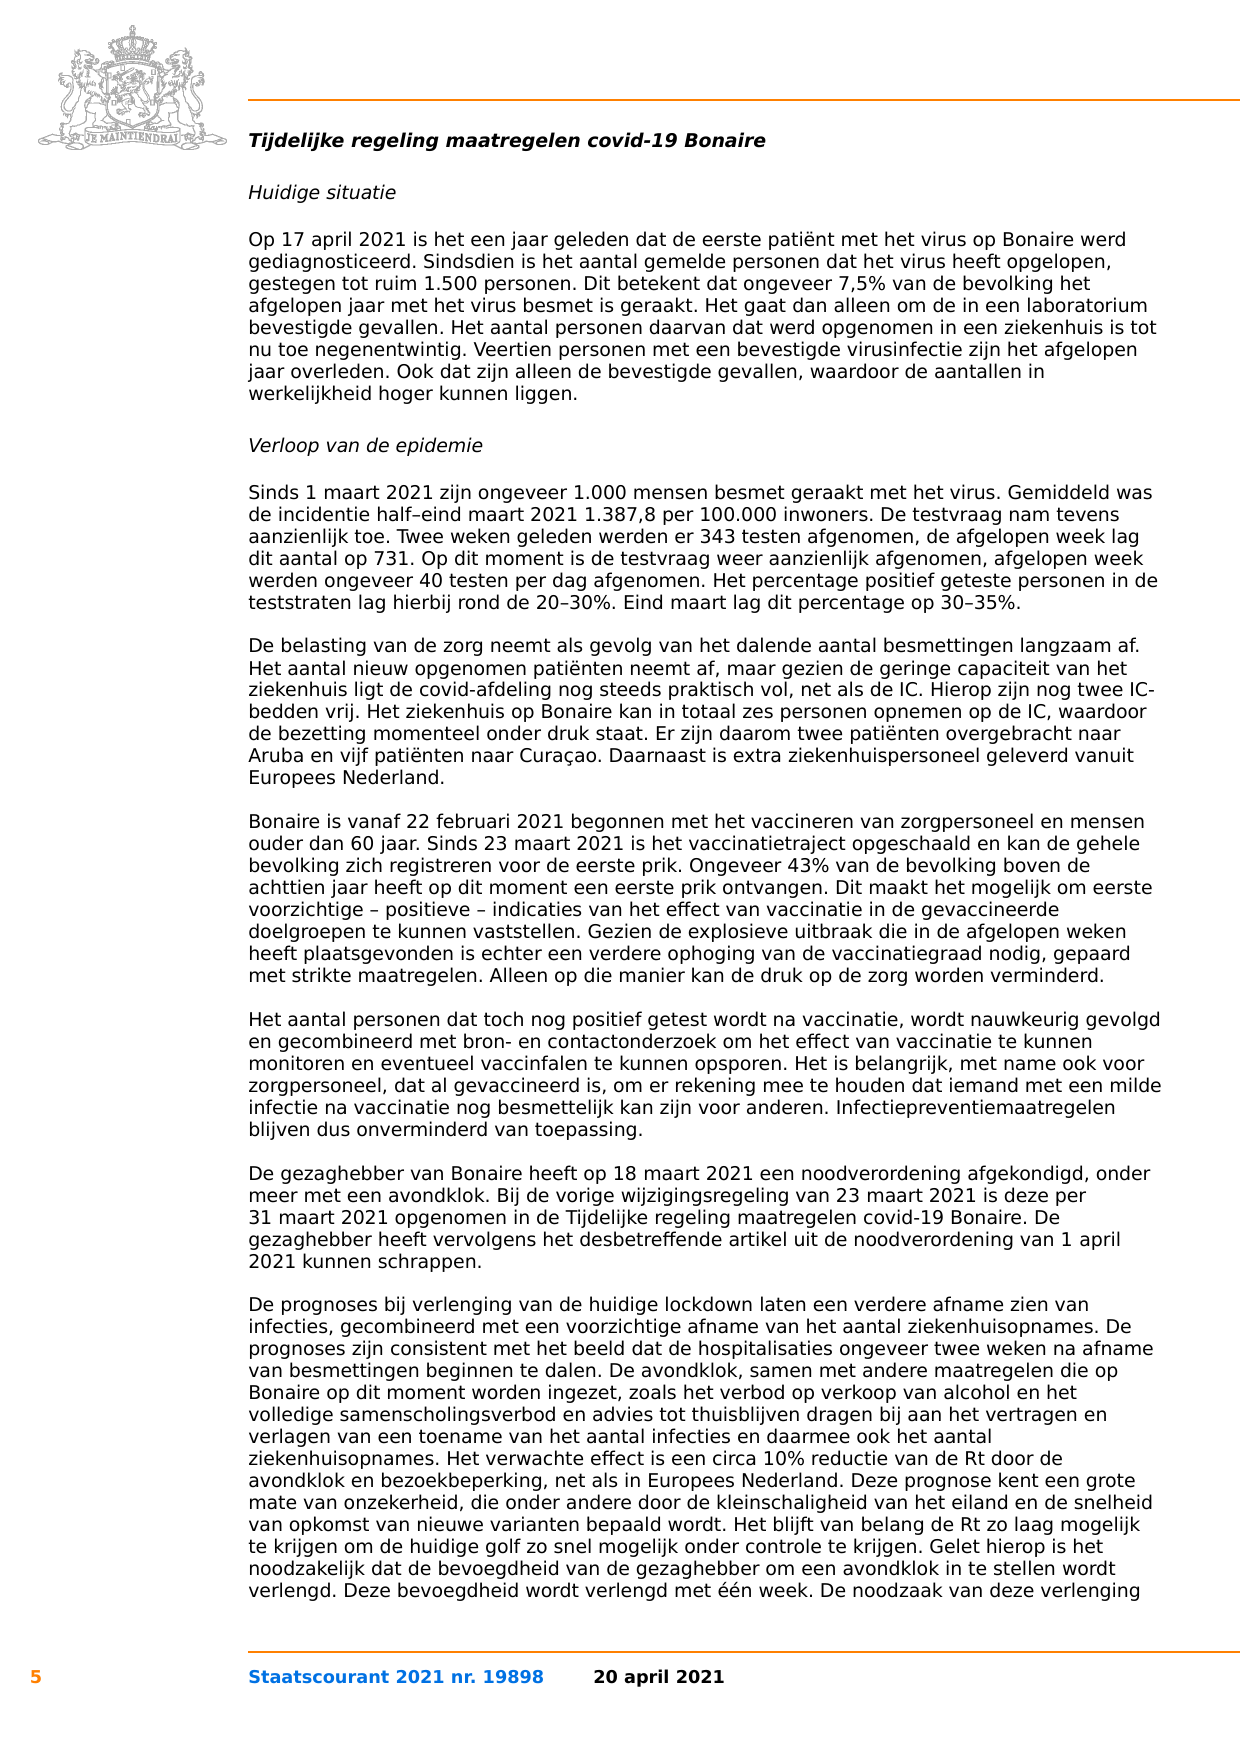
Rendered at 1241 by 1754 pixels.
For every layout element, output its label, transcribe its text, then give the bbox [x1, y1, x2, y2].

text De gezaghebber van Bonaire heeft op 18 maart 2021 een noodverordening afgekondigd, onder meer met een avondklok. Bij de vorige wijzigingsregeling van 23 maart 2021 is deze per 31 maart 2021 opgenomen in de Tijdelijke regeling maatregelen covid-19 Bonaire. De gezaghebber heeft vervolgens het desbetreffende artikel uit de noodverordening van 1 april 2021 kunnen schrappen. [248, 1163, 1163, 1272]
text Op 17 april 2021 is het een jaar geleden dat de eerste patiënt met het virus op Bonaire werd gediagnosticeerd. Sindsdien is het aantal gemelde personen dat het virus heeft opgelopen, gestegen tot ruim 1.500 personen. Dit betekent dat ongeveer 7,5% van de bevolking het afgelopen jaar met het virus besmet is geraakt. Het gaat dan alleen om de in een laboratorium bevestigde gevallen. Het aantal personen daarvan dat werd opgenomen in een ziekenhuis is tot nu toe negenentwintig. Veertien personen met een bevestigde virusinfectie zijn het afgelopen jaar overleden. Ook dat zijn alleen de bevestigde gevallen, waardoor de aantallen in werkelijkheid hoger kunnen liggen. [248, 229, 1163, 405]
text De prognoses bij verlenging van de huidige lockdown laten een verdere afname zien van infecties, gecombineerd met een voorzichtige afname van het aantal ziekenhuisopnames. De prognoses zijn consistent met het beeld dat de hospitalisaties ongeveer twee weken na afname van besmettingen beginnen te dalen. De avondklok, samen met andere maatregelen die op Bonaire op dit moment worden ingezet, zoals het verbod op verkoop van alcohol en het volledige samenscholingsverbod en advies tot thuisblijven dragen bij aan het vertragen en verlagen van een toename van het aantal infecties en daarmee ook het aantal ziekenhuisopnames. Het verwachte effect is een circa 10% reductie van de Rt door de avondklok en bezoekbeperking, net als in Europees Nederland. Deze prognose kent een grote mate van onzekerheid, die onder andere door de kleinschaligheid van het eiland en de snelheid van opkomst van nieuwe varianten bepaald wordt. Het blijft van belang de Rt zo laag mogelijk te krijgen om de huidige golf zo snel mogelijk onder controle te krijgen. Gelet hierop is het noodzakelijk dat de bevoegdheid van de gezaghebber om een avondklok in te stellen wordt verlengd. Deze bevoegdheid wordt verlengd met één week. De noodzaak van deze verlenging [248, 1294, 1163, 1602]
subtitle Verloop van de epidemie [248, 435, 1163, 457]
subtitle Tijdelijke regeling maatregelen covid-19 Bonaire [248, 130, 1163, 152]
text Sinds 1 maart 2021 zijn ongeveer 1.000 mensen besmet geraakt met het virus. Gemiddeld was de incidentie half–eind maart 2021 1.387,8 per 100.000 inwoners. De testvraag nam tevens aanzienlijk toe. Twee weken geleden werden er 343 testen afgenomen, de afgelopen week lag dit aantal op 731. Op dit moment is de testvraag weer aanzienlijk afgenomen, afgelopen week werden ongeveer 40 testen per dag afgenomen. Het percentage positief geteste personen in de teststraten lag hierbij rond de 20–30%. Eind maart lag dit percentage op 30–35%. [248, 482, 1163, 613]
text De belasting van de zorg neemt als gevolg van het dalende aantal besmettingen langzaam af. Het aantal nieuw opgenomen patiënten neemt af, maar gezien de geringe capaciteit van het ziekenhuis ligt de covid-afdeling nog steeds praktisch vol, net als de IC. Hierop zijn nog twee IC-bedden vrij. Het ziekenhuis op Bonaire kan in totaal zes personen opnemen op de IC, waardoor de bezetting momenteel onder druk staat. Er zijn daarom twee patiënten overgebracht naar Aruba en vijf patiënten naar Curaçao. Daarnaast is extra ziekenhuispersoneel geleverd vanuit Europees Nederland. [248, 635, 1163, 789]
subtitle Huidige situatie [248, 182, 1163, 204]
picture [38, 25, 227, 150]
text Het aantal personen dat toch nog positief getest wordt na vaccinatie, wordt nauwkeurig gevolgd en gecombineerd met bron- en contactonderzoek om het effect van vaccinatie te kunnen monitoren en eventueel vaccinfalen te kunnen opsporen. Het is belangrijk, met name ook voor zorgpersoneel, dat al gevaccineerd is, om er rekening mee te houden dat iemand met een milde infectie na vaccinatie nog besmettelijk kan zijn voor anderen. Infectiepreventiemaatregelen blijven dus onverminderd van toepassing. [248, 1009, 1163, 1141]
text Bonaire is vanaf 22 februari 2021 begonnen met het vaccineren van zorgpersoneel en mensen ouder dan 60 jaar. Sinds 23 maart 2021 is het vaccinatietraject opgeschaald en kan de gehele bevolking zich registreren voor de eerste prik. Ongeveer 43% van de bevolking boven de achttien jaar heeft op dit moment een eerste prik ontvangen. Dit maakt het mogelijk om eerste voorzichtige – positieve – indicaties van het effect van vaccinatie in de gevaccineerde doelgroepen te kunnen vaststellen. Gezien de explosieve uitbraak die in de afgelopen weken heeft plaatsgevonden is echter een verdere ophoging van de vaccinatiegraad nodig, gepaard met strikte maatregelen. Alleen op die manier kan de druk op de zorg worden verminderd. [248, 811, 1163, 987]
